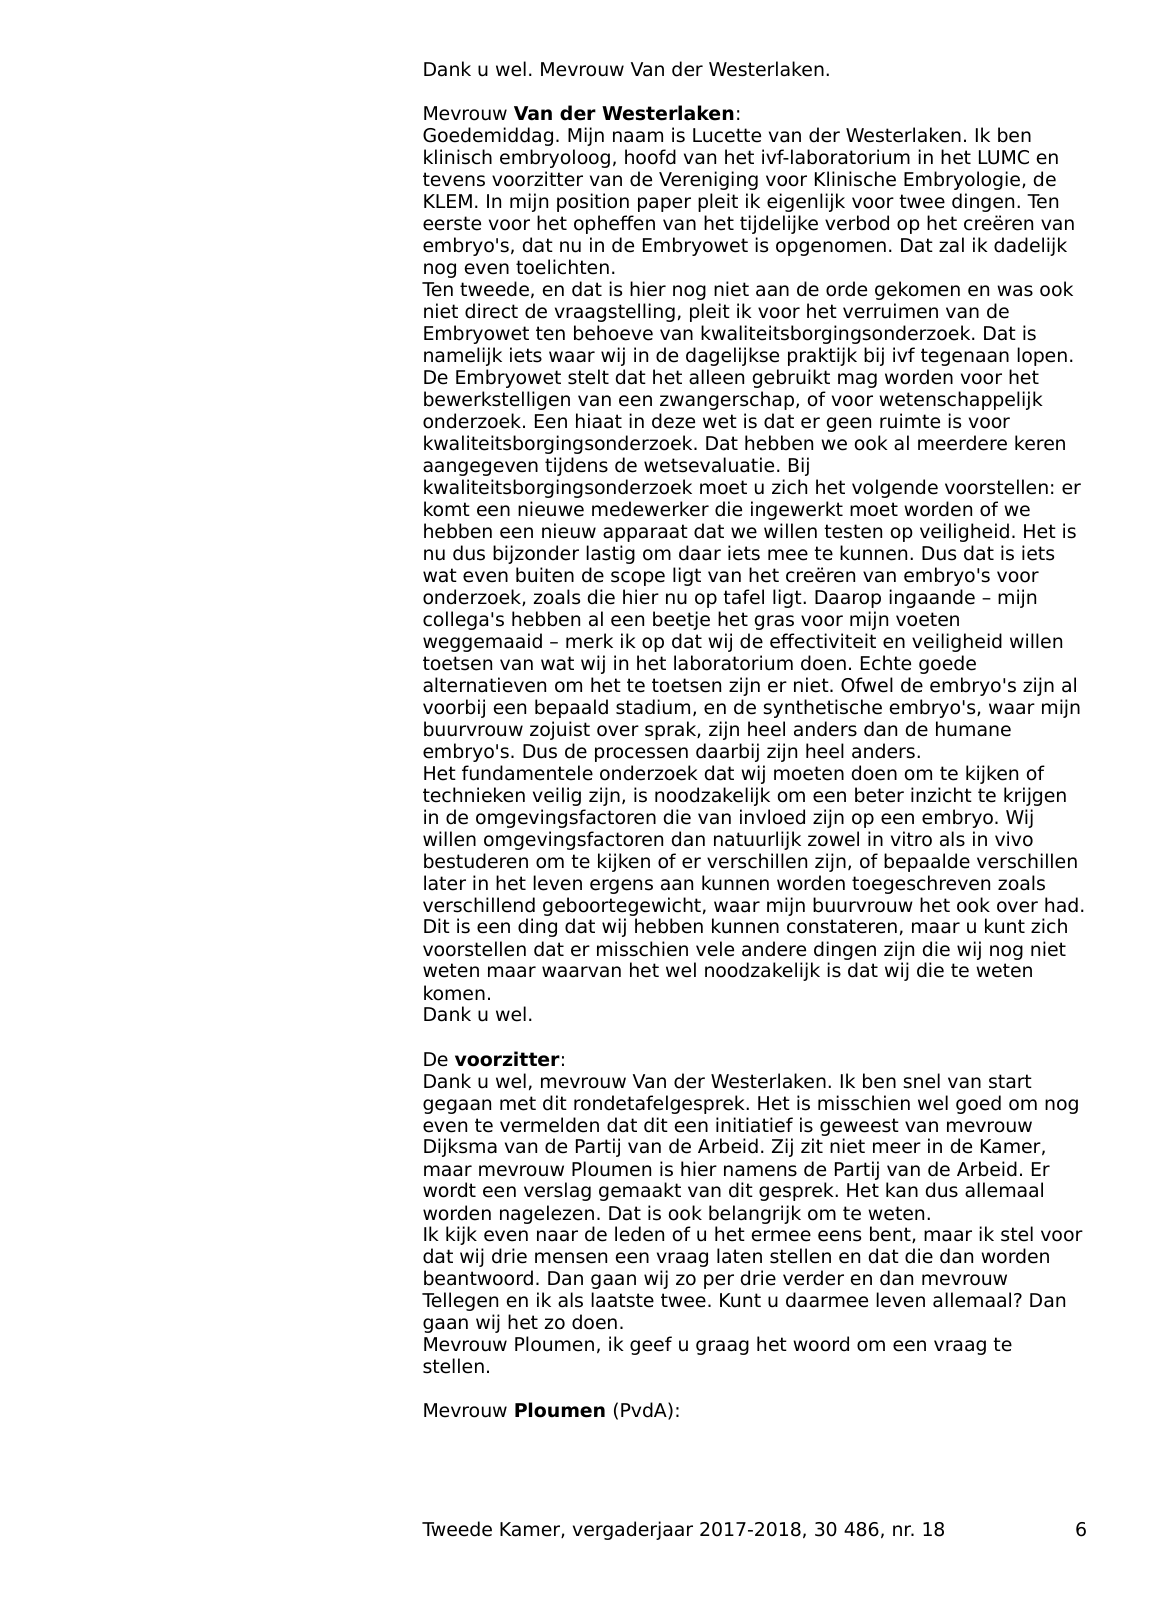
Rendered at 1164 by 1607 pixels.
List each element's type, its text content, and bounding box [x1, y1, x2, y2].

text De voorzitter: [422, 1048, 1087, 1071]
text Ik kijk even naar de leden of u het ermee eens bent, maar ik stel voor dat wij drie mensen een vraag laten stellen en dat die dan worden beantwoord. Dan gaan wij zo per drie verder en dan mevrouw Tellegen en ik als laatste twee. Kunt u daarmee leven allemaal? Dan gaan wij het zo doen. [422, 1224, 1087, 1334]
text Ten tweede, en dat is hier nog niet aan de orde gekomen en was ook niet direct de vraagstelling, pleit ik voor het verruimen van de Embryowet ten behoeve van kwaliteitsborgingsonderzoek. Dat is namelijk iets waar wij in de dagelijkse praktijk bij ivf tegenaan lopen. De Embryowet stelt dat het alleen gebruikt mag worden voor het bewerkstelligen van een zwangerschap, of voor wetenschappelijk onderzoek. Een hiaat in deze wet is dat er geen ruimte is voor kwaliteitsborgingsonderzoek. Dat hebben we ook al meerdere keren aangegeven tijdens de wetsevaluatie. Bij kwaliteitsborgingsonderzoek moet u zich het volgende voorstellen: er komt een nieuwe medewerker die ingewerkt moet worden of we hebben een nieuw apparaat dat we willen testen op veiligheid. Het is nu dus bijzonder lastig om daar iets mee te kunnen. Dus dat is iets wat even buiten de scope ligt van het creëren van embryo's voor onderzoek, zoals die hier nu op tafel ligt. Daarop ingaande – mijn collega's hebben al een beetje het gras voor mijn voeten weggemaaid – merk ik op dat wij de effectiviteit en veiligheid willen toetsen van wat wij in het laboratorium doen. Echte goede alternatieven om het te toetsen zijn er niet. Ofwel de embryo's zijn al voorbij een bepaald stadium, en de synthetische embryo's, waar mijn buurvrouw zojuist over sprak, zijn heel anders dan de humane embryo's. Dus de processen daarbij zijn heel anders. [422, 279, 1087, 763]
text Dank u wel. Mevrouw Van der Westerlaken. [422, 59, 1087, 81]
text Dank u wel, mevrouw Van der Westerlaken. Ik ben snel van start gegaan met dit rondetafelgesprek. Het is misschien wel goed om nog even te vermelden dat dit een initiatief is geweest van mevrouw Dijksma van de Partij van de Arbeid. Zij zit niet meer in de Kamer, maar mevrouw Ploumen is hier namens de Partij van de Arbeid. Er wordt een verslag gemaakt van dit gesprek. Het kan dus allemaal worden nagelezen. Dat is ook belangrijk om te weten. [422, 1071, 1087, 1224]
text Mevrouw Ploumen (PvdA): [422, 1400, 1087, 1422]
text Het fundamentele onderzoek dat wij moeten doen om te kijken of technieken veilig zijn, is noodzakelijk om een beter inzicht te krijgen in de omgevingsfactoren die van invloed zijn op een embryo. Wij willen omgevingsfactoren dan natuurlijk zowel in vitro als in vivo bestuderen om te kijken of er verschillen zijn, of bepaalde verschillen later in het leven ergens aan kunnen worden toegeschreven zoals verschillend geboortegewicht, waar mijn buurvrouw het ook over had. Dit is een ding dat wij hebben kunnen constateren, maar u kunt zich voorstellen dat er misschien vele andere dingen zijn die wij nog niet weten maar waarvan het wel noodzakelijk is dat wij die te weten komen. [422, 763, 1087, 1004]
text Mevrouw Ploumen, ik geef u graag het woord om een vraag te stellen. [422, 1334, 1087, 1378]
text Dank u wel. [422, 1004, 1087, 1026]
text Goedemiddag. Mijn naam is Lucette van der Westerlaken. Ik ben klinisch embryoloog, hoofd van het ivf-laboratorium in het LUMC en tevens voorzitter van de Vereniging voor Klinische Embryologie, de KLEM. In mijn position paper pleit ik eigenlijk voor twee dingen. Ten eerste voor het opheffen van het tijdelijke verbod op het creëren van embryo's, dat nu in de Embryowet is opgenomen. Dat zal ik dadelijk nog even toelichten. [422, 125, 1087, 279]
text Mevrouw Van der Westerlaken: [422, 103, 1087, 125]
